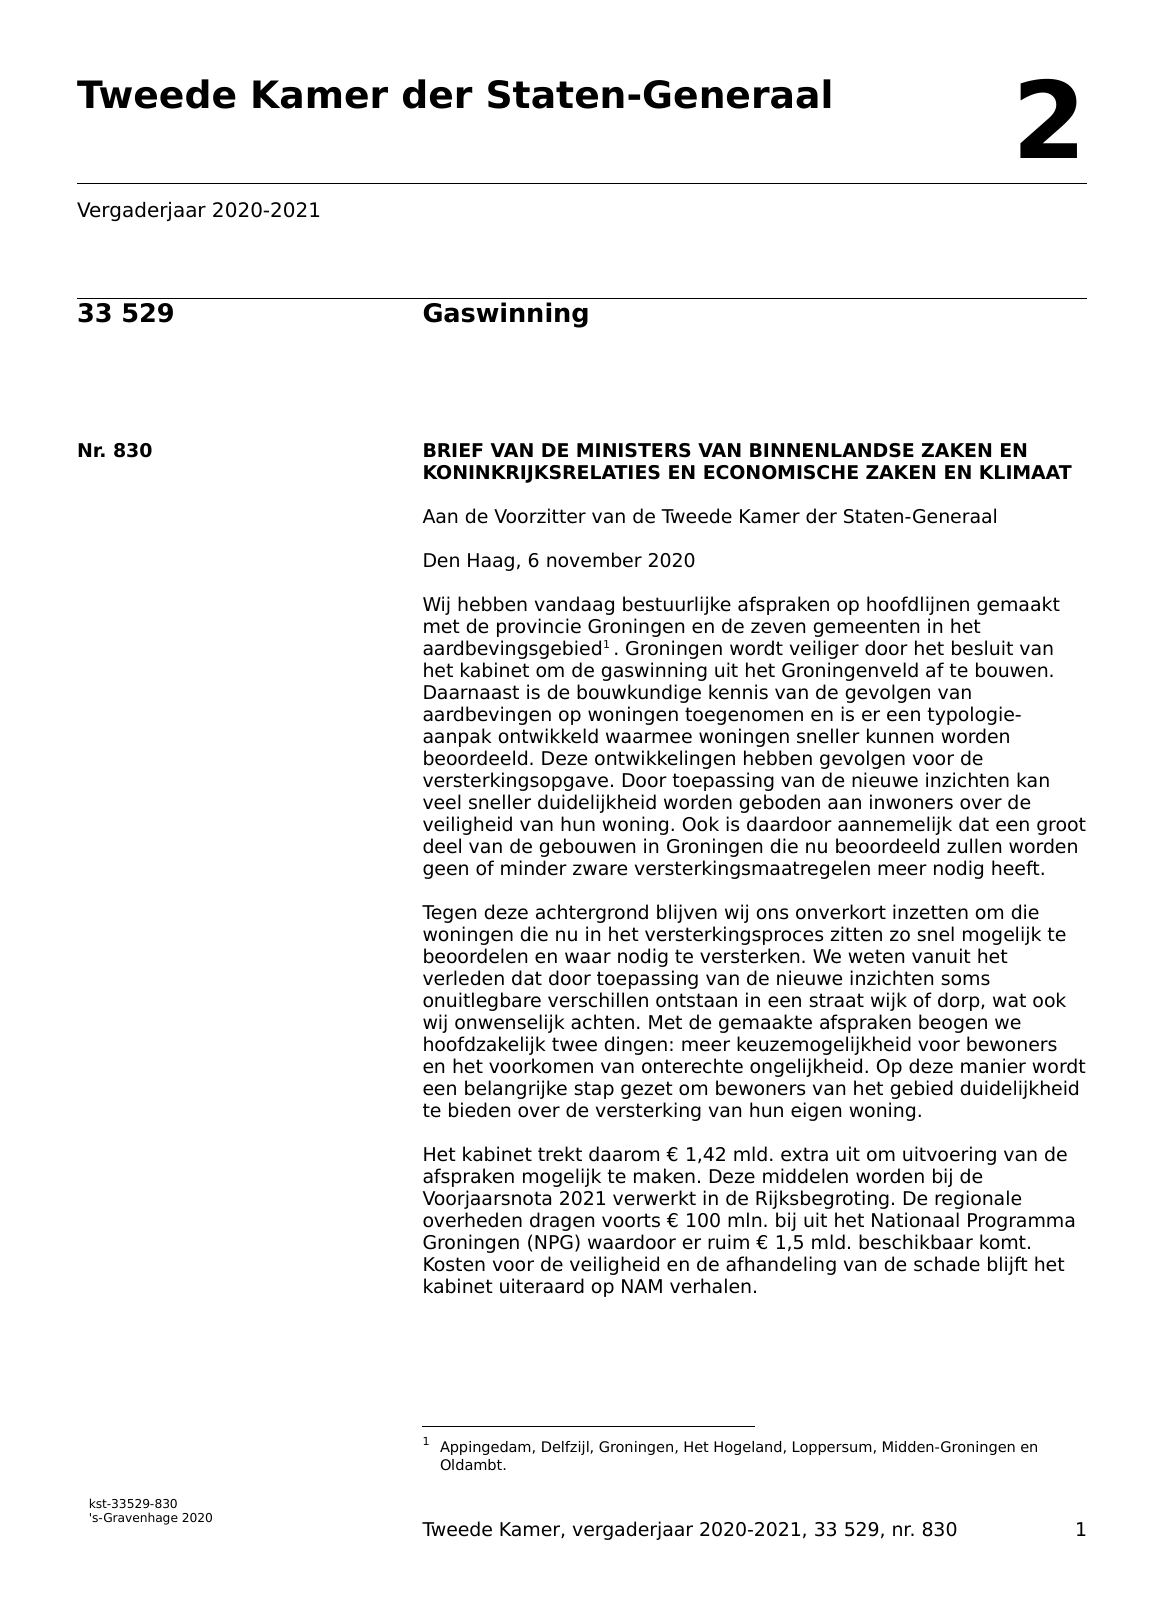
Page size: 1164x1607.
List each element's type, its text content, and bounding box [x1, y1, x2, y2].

table_header 2 [886, 59, 1087, 183]
text Tegen deze achtergrond blijven wij ons onverkort inzetten om die woningen die nu in het versterkingsproces zitten zo snel mogelijk te beoordelen en waar nodig te versterken. We weten vanuit het verleden dat door toepassing van de nieuwe inzichten soms onuitlegbare verschillen ontstaan in een straat wijk of dorp, wat ook wij onwenselijk achten. Met de gemaakte afspraken beogen we hoofdzakelijk twee dingen: meer keuzemogelijkheid voor bewoners en het voorkomen van onterechte ongelijkheid. Op deze manier wordt een belangrijke stap gezet om bewoners van het gebied duidelijkheid te bieden over de versterking van hun eigen woning. [422, 902, 1087, 1122]
text 's-Gravenhage 2020 [88, 1511, 323, 1525]
table_cell Vergaderjaar 2020-2021 [77, 184, 1087, 298]
text Appingedam, Delfzijl, Groningen, Het Hogeland, Loppersum, Midden-Groningen en Oldambt. [422, 1435, 1087, 1474]
text kst-33529-830 [88, 1497, 323, 1511]
text Het kabinet trekt daarom € 1,42 mld. extra uit om uitvoering van de afspraken mogelijk te maken. Deze middelen worden bij de Voorjaarsnota 2021 verwerkt in de Rijksbegroting. De regionale overheden dragen voorts € 100 mln. bij uit het Nationaal Programma Groningen (NPG) waardoor er ruim € 1,5 mld. beschikbaar komt. Kosten voor de veiligheid en de afhandeling van de schade blijft het kabinet uiteraard op NAM verhalen. [422, 1144, 1087, 1298]
table_header Tweede Kamer der Staten-Generaal [77, 59, 886, 183]
subtitle Nr. 830 BRIEF VAN DE MINISTERS VAN BINNENLANDSE ZAKEN EN KONINKRIJKSRELATIES EN ECONOMISCHE ZAKEN EN KLIMAAT [77, 440, 1087, 484]
text Den Haag, 6 november 2020 [422, 550, 1087, 572]
text Aan de Voorzitter van de Tweede Kamer der Staten-Generaal [422, 506, 1087, 528]
subtitle 33 529 Gaswinning [77, 299, 1087, 329]
text Wij hebben vandaag bestuurlijke afspraken op hoofdlijnen gemaakt met de provincie Groningen en de zeven gemeenten in het aardbevingsgebied. Groningen wordt veiliger door het besluit van het kabinet om de gaswinning uit het Groningenveld af te bouwen. Daarnaast is de bouwkundige kennis van de gevolgen van aardbevingen op woningen toegenomen en is er een typologie-aanpak ontwikkeld waarmee woningen sneller kunnen worden beoordeeld. Deze ontwikkelingen hebben gevolgen voor de versterkingsopgave. Door toepassing van de nieuwe inzichten kan veel sneller duidelijkheid worden geboden aan inwoners over de veiligheid van hun woning. Ook is daardoor aannemelijk dat een groot deel van de gebouwen in Groningen die nu beoordeeld zullen worden geen of minder zware versterkingsmaatregelen meer nodig heeft. [422, 594, 1087, 880]
